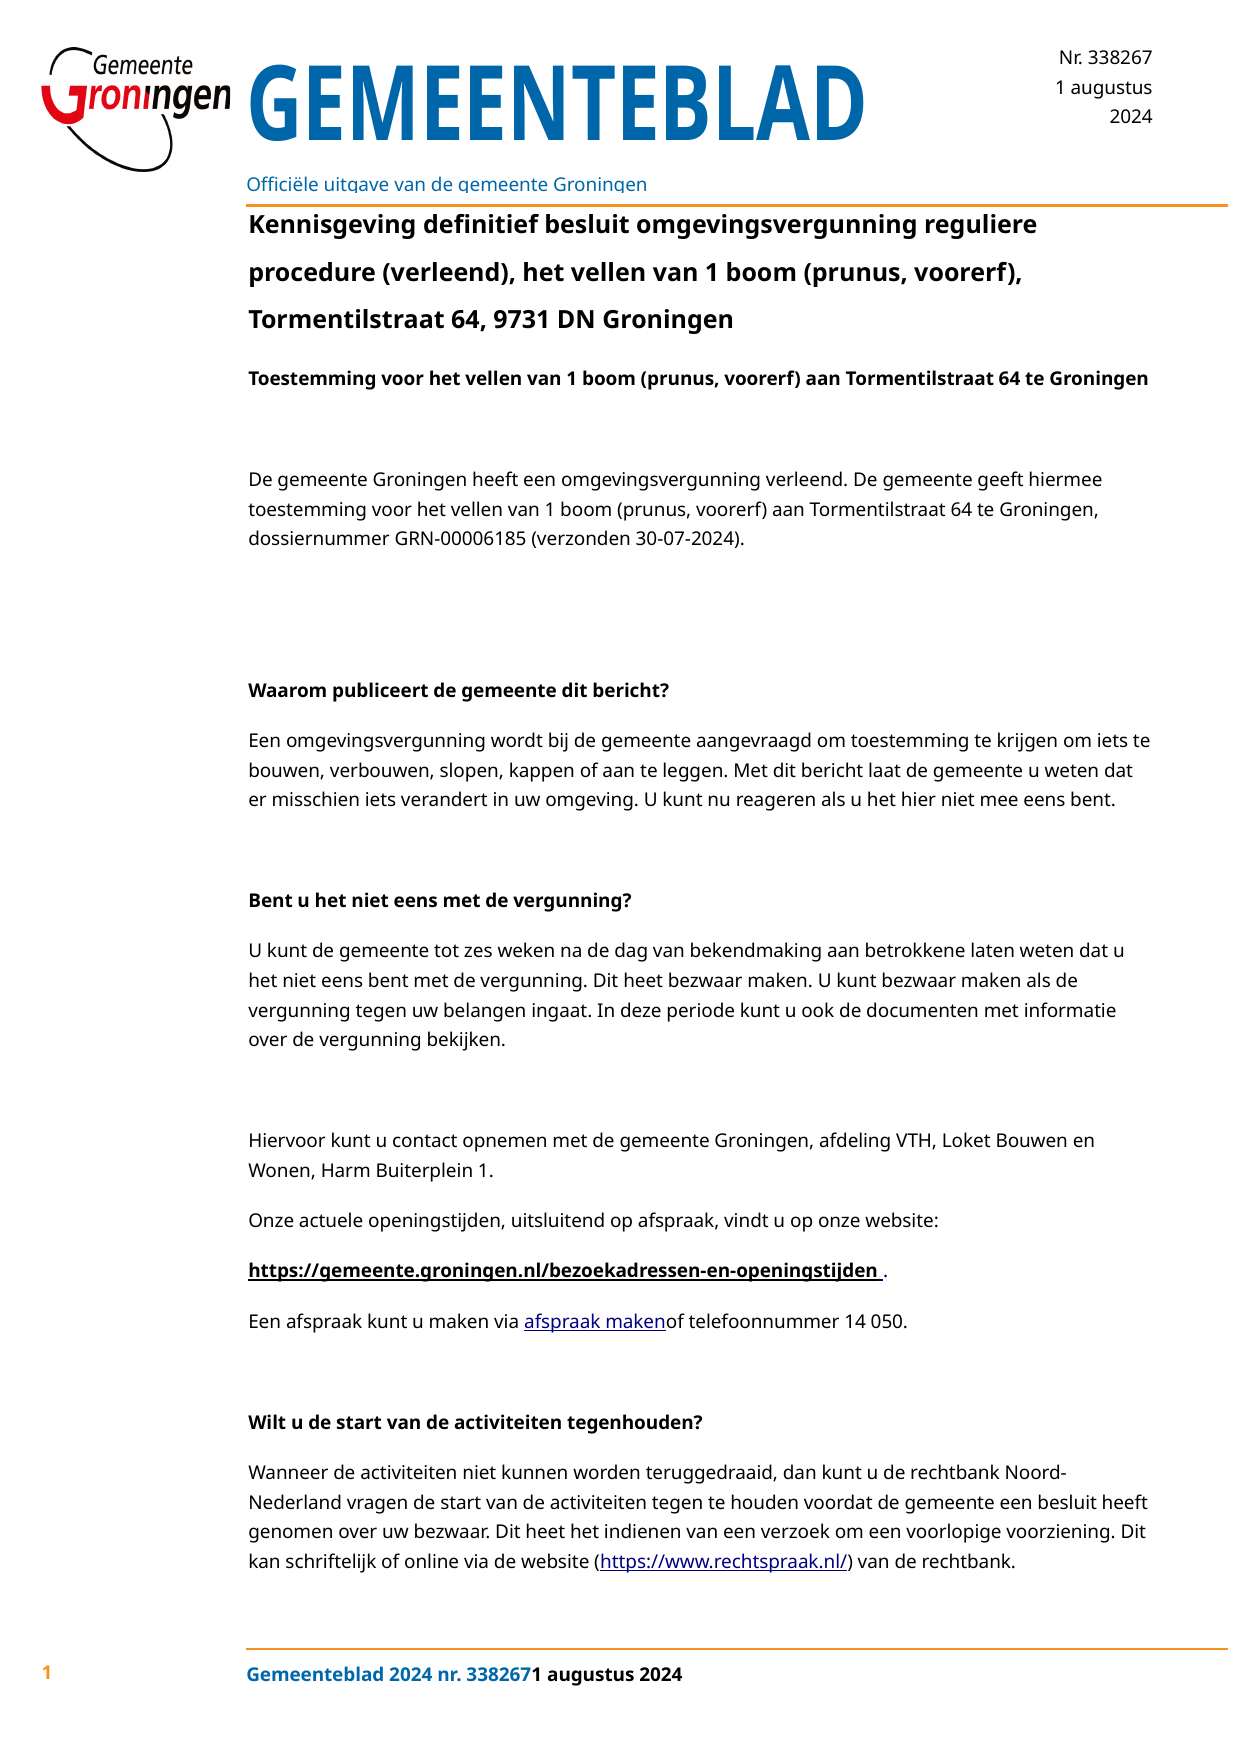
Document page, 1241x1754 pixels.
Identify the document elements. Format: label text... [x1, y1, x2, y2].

text Een omgevingsvergunning wordt bij de gemeente aangevraagd om toestemming te krijgen om iets te bouwen, verbouwen, slopen, kappen of aan te leggen. Met dit bericht laat de gemeente u weten dat er misschien iets verandert in uw omgeving. U kunt nu reageren als u het hier niet mee eens bent. [248, 727, 1152, 812]
text Hiervoor kunt u contact opnemen met de gemeente Groningen, afdeling VTH, Loket Bouwen en Wonen, Harm Buiterplein 1. [248, 1127, 1152, 1182]
text https://gemeente.groningen.nl/bezoekadressen-en-openingstijden . [248, 1258, 1152, 1283]
text Wilt u de start van de activiteiten tegenhouden? [248, 1409, 1152, 1434]
text Wanneer de activiteiten niet kunnen worden teruggedraaid, dan kunt u de rechtbank Noord-Nederland vragen de start van de activiteiten tegen te houden voordat de gemeente een besluit heeft genomen over uw bezwaar. Dit heet het indienen van een verzoek om een voorlopige voorziening. Dit kan schriftelijk of online via de website (https://www.rechtspraak.nl/) van de rechtbank. [248, 1459, 1152, 1574]
text Een afspraak kunt u maken via afspraak makenof telefoonnummer 14 050. [248, 1308, 1152, 1334]
text Onze actuele openingstijden, uitsluitend op afspraak, vindt u op onze website: [248, 1207, 1152, 1233]
text Toestemming voor het vellen van 1 boom (prunus, voorerf) aan Tormentilstraat 64 te Groningen [248, 366, 1152, 391]
text U kunt de gemeente tot zes weken na de dag van bekendmaking aan betrokkene laten weten dat u het niet eens bent met de vergunning. Dit heet bezwaar maken. U kunt bezwaar maken als de vergunning tegen uw belangen ingaat. In deze periode kunt u ook de documenten met informatie over de vergunning bekijken. [248, 938, 1152, 1052]
text De gemeente Groningen heeft een omgevingsvergunning verleend. De gemeente geeft hiermee toestemming voor het vellen van 1 boom (prunus, voorerf) aan Tormentilstraat 64 te Groningen, dossiernummer GRN-00006185 (verzonden 30-07-2024). [248, 466, 1152, 551]
picture [41, 47, 231, 172]
text Kennisgeving definitief besluit omgevingsvergunning reguliere procedure (verleend), het vellen van 1 boom (prunus, voorerf), Tormentilstraat 64, 9731 DN Groningen [248, 207, 1152, 336]
text Waarom publiceert de gemeente dit bericht? [248, 677, 1152, 702]
text Bent u het niet eens met de vergunning? [248, 887, 1152, 913]
